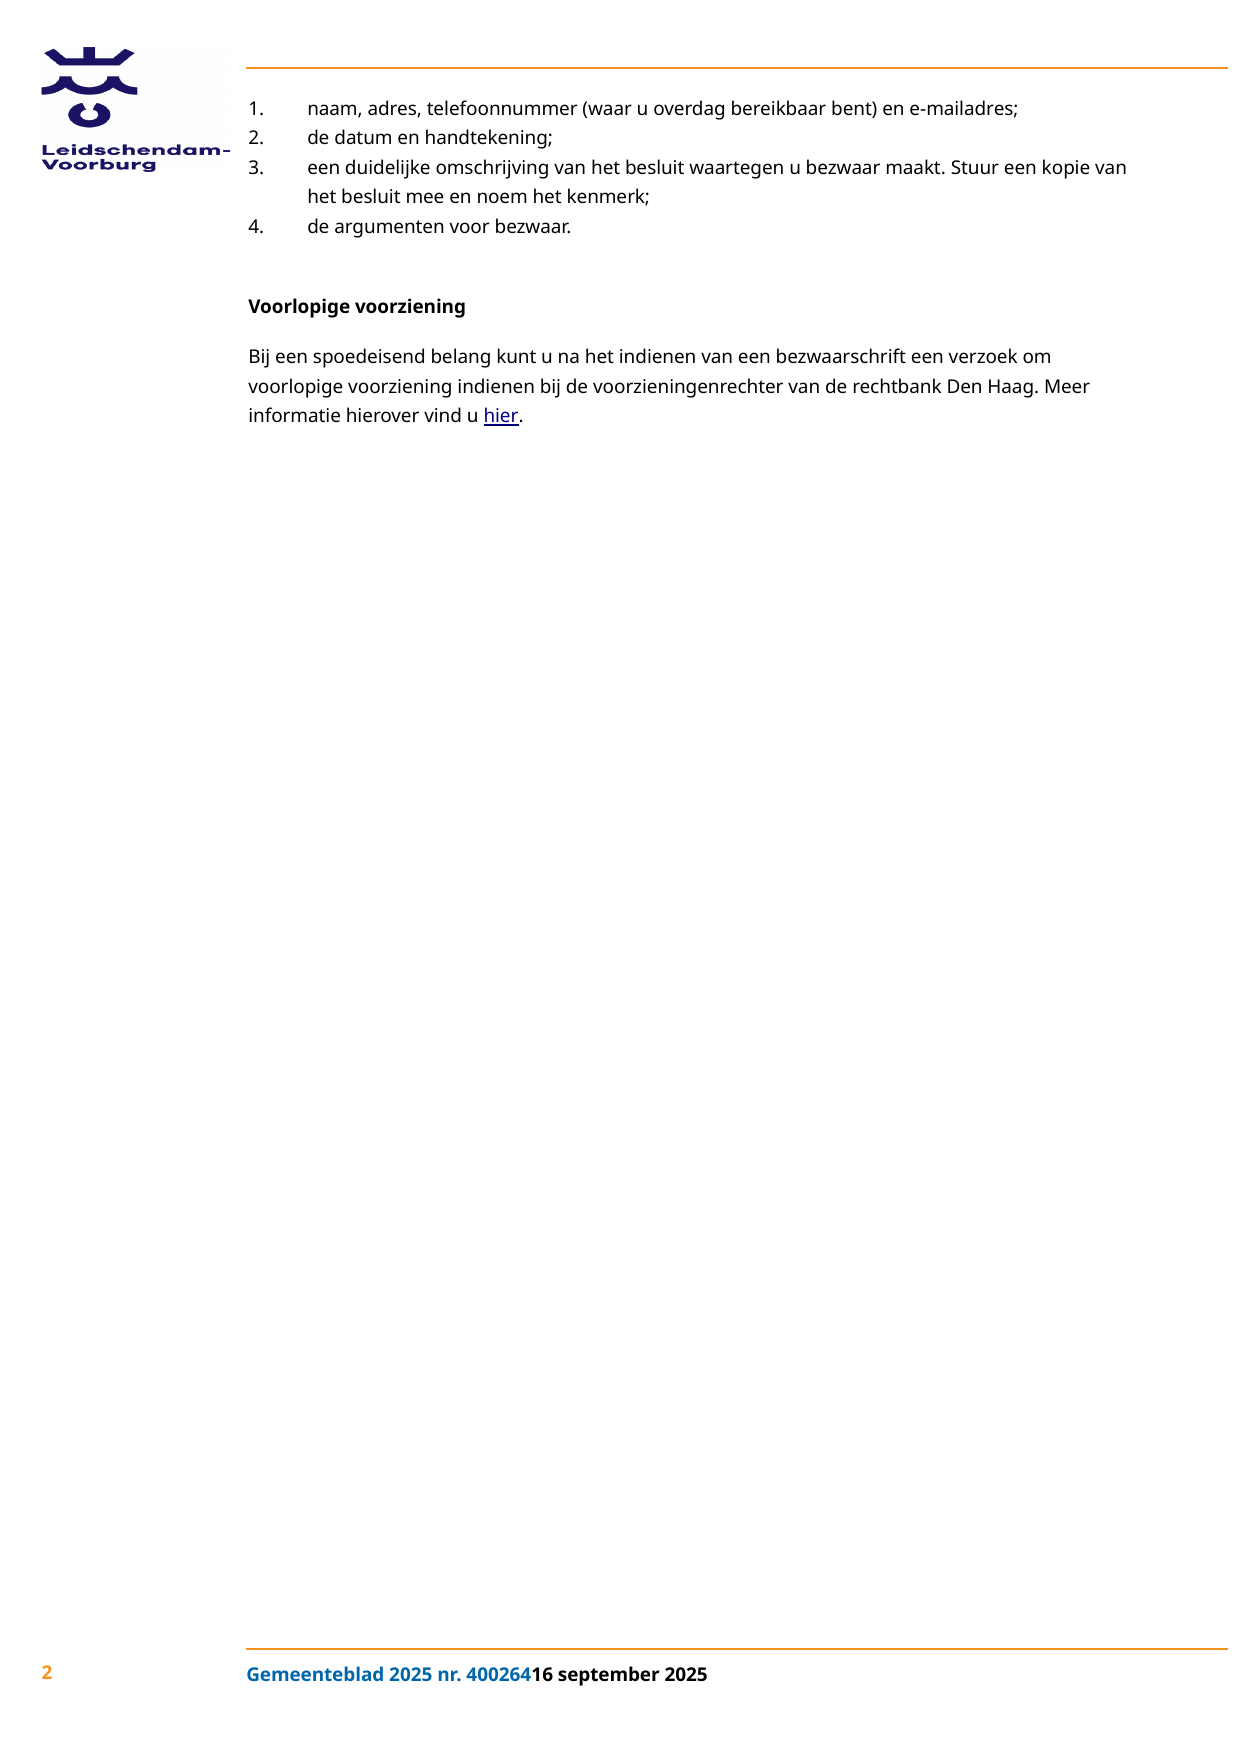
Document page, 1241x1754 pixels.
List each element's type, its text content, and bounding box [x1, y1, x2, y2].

text Bij een spoedeisend belang kunt u na het indienen van een bezwaarschrift een verzoek om voorlopige voorziening indienen bij de voorzieningenrechter van de rechtbank Den Haag. Meer informatie hierover vind u hier. [248, 343, 1152, 428]
list de argumenten voor bezwaar. [248, 213, 1152, 239]
list naam, adres, telefoonnummer (waar u overdag bereikbaar bent) en e-mailadres; [248, 95, 1152, 121]
text Voorlopige voorziening [248, 293, 1152, 319]
list een duidelijke omschrijving van het besluit waartegen u bezwaar maakt. Stuur een kopie van het besluit mee en noem het kenmerk; [248, 154, 1152, 209]
list de datum en handtekening; [248, 124, 1152, 150]
picture [41, 47, 231, 172]
